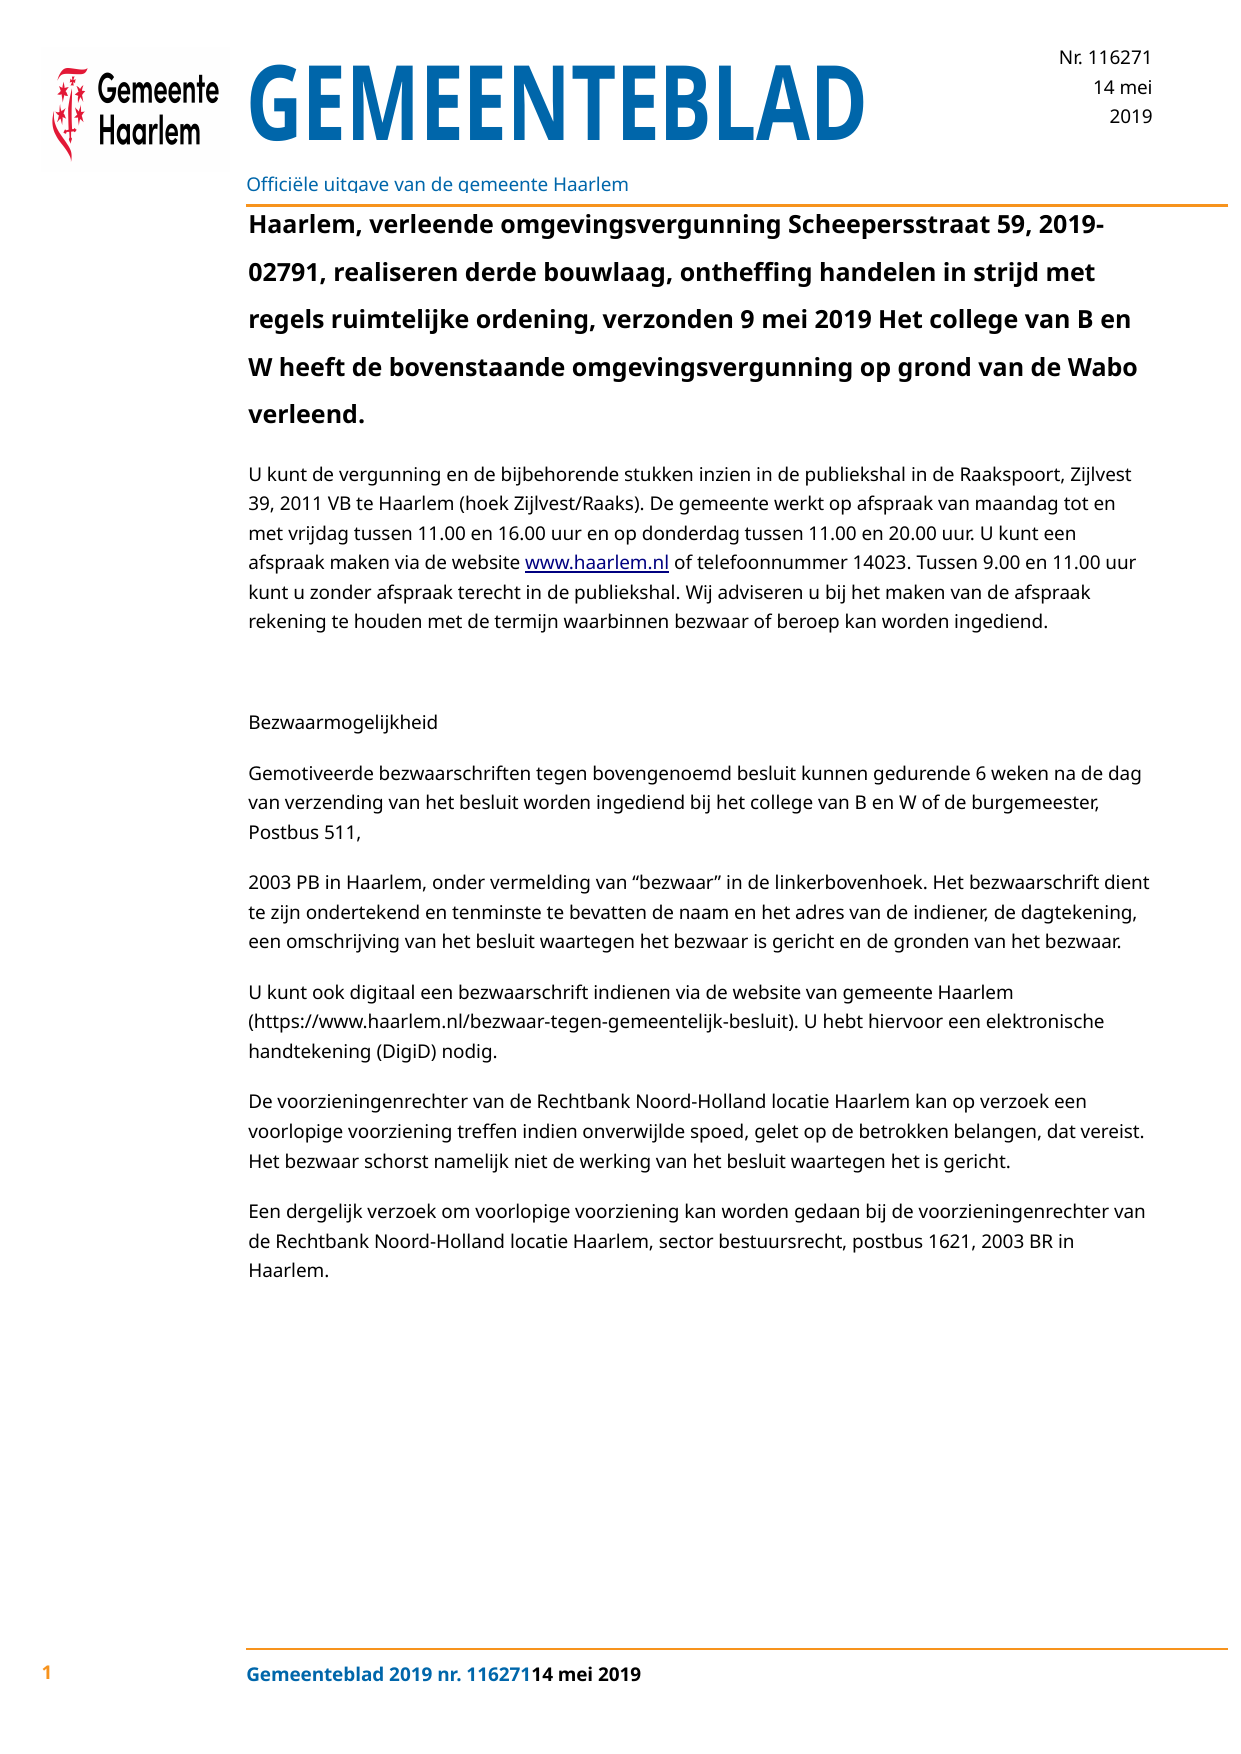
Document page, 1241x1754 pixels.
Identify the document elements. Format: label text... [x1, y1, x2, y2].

text Haarlem, verleende omgevingsvergunning Scheepersstraat 59, 2019-02791, realiseren derde bouwlaag, ontheffing handelen in strijd met regels ruimtelijke ordening, verzonden 9 mei 2019 Het college van B en W heeft de bovenstaande omgevingsvergunning op grond van de Wabo verleend. [248, 207, 1152, 431]
text U kunt ook digitaal een bezwaarschrift indienen via de website van gemeente Haarlem (https://www.haarlem.nl/bezwaar-tegen-gemeentelijk-besluit). U hebt hiervoor een elektronische handtekening (DigiD) nodig. [248, 979, 1152, 1064]
text 2003 PB in Haarlem, onder vermelding van “bezwaar” in de linkerbovenhoek. Het bezwaarschrift dient te zijn ondertekend en tenminste te bevatten de naam en het adres van de indiener, de dagtekening, een omschrijving van het besluit waartegen het bezwaar is gericht en de gronden van het bezwaar. [248, 869, 1152, 954]
text Gemotiveerde bezwaarschriften tegen bovengenoemd besluit kunnen gedurende 6 weken na de dag van verzending van het besluit worden ingediend bij het college van B en W of de burgemeester, Postbus 511, [248, 760, 1152, 845]
text De voorzieningenrechter van de Rechtbank Noord-Holland locatie Haarlem kan op verzoek een voorlopige voorziening treffen indien onverwijlde spoed, gelet op de betrokken belangen, dat vereist. Het bezwaar schorst namelijk niet de werking van het besluit waartegen het is gericht. [248, 1089, 1152, 1173]
text Bezwaarmogelijkheid [248, 709, 1152, 735]
text Een dergelijk verzoek om voorlopige voorziening kan worden gedaan bij de voorzieningenrechter van de Rechtbank Noord-Holland locatie Haarlem, sector bestuursrecht, postbus 1621, 2003 BR in Haarlem. [248, 1198, 1152, 1283]
picture [41, 47, 231, 172]
text U kunt de vergunning en de bijbehorende stukken inzien in de publiekshal in de Raakspoort, Zijlvest 39, 2011 VB te Haarlem (hoek Zijlvest/Raaks). De gemeente werkt op afspraak van maandag tot en met vrijdag tussen 11.00 en 16.00 uur en op donderdag tussen 11.00 en 20.00 uur. U kunt een afspraak maken via de website www.haarlem.nl of telefoonnummer 14023. Tussen 9.00 en 11.00 uur kunt u zonder afspraak terecht in de publiekshal. Wij adviseren u bij het maken van de afspraak rekening te houden met de termijn waarbinnen bezwaar of beroep kan worden ingediend. [248, 461, 1152, 634]
